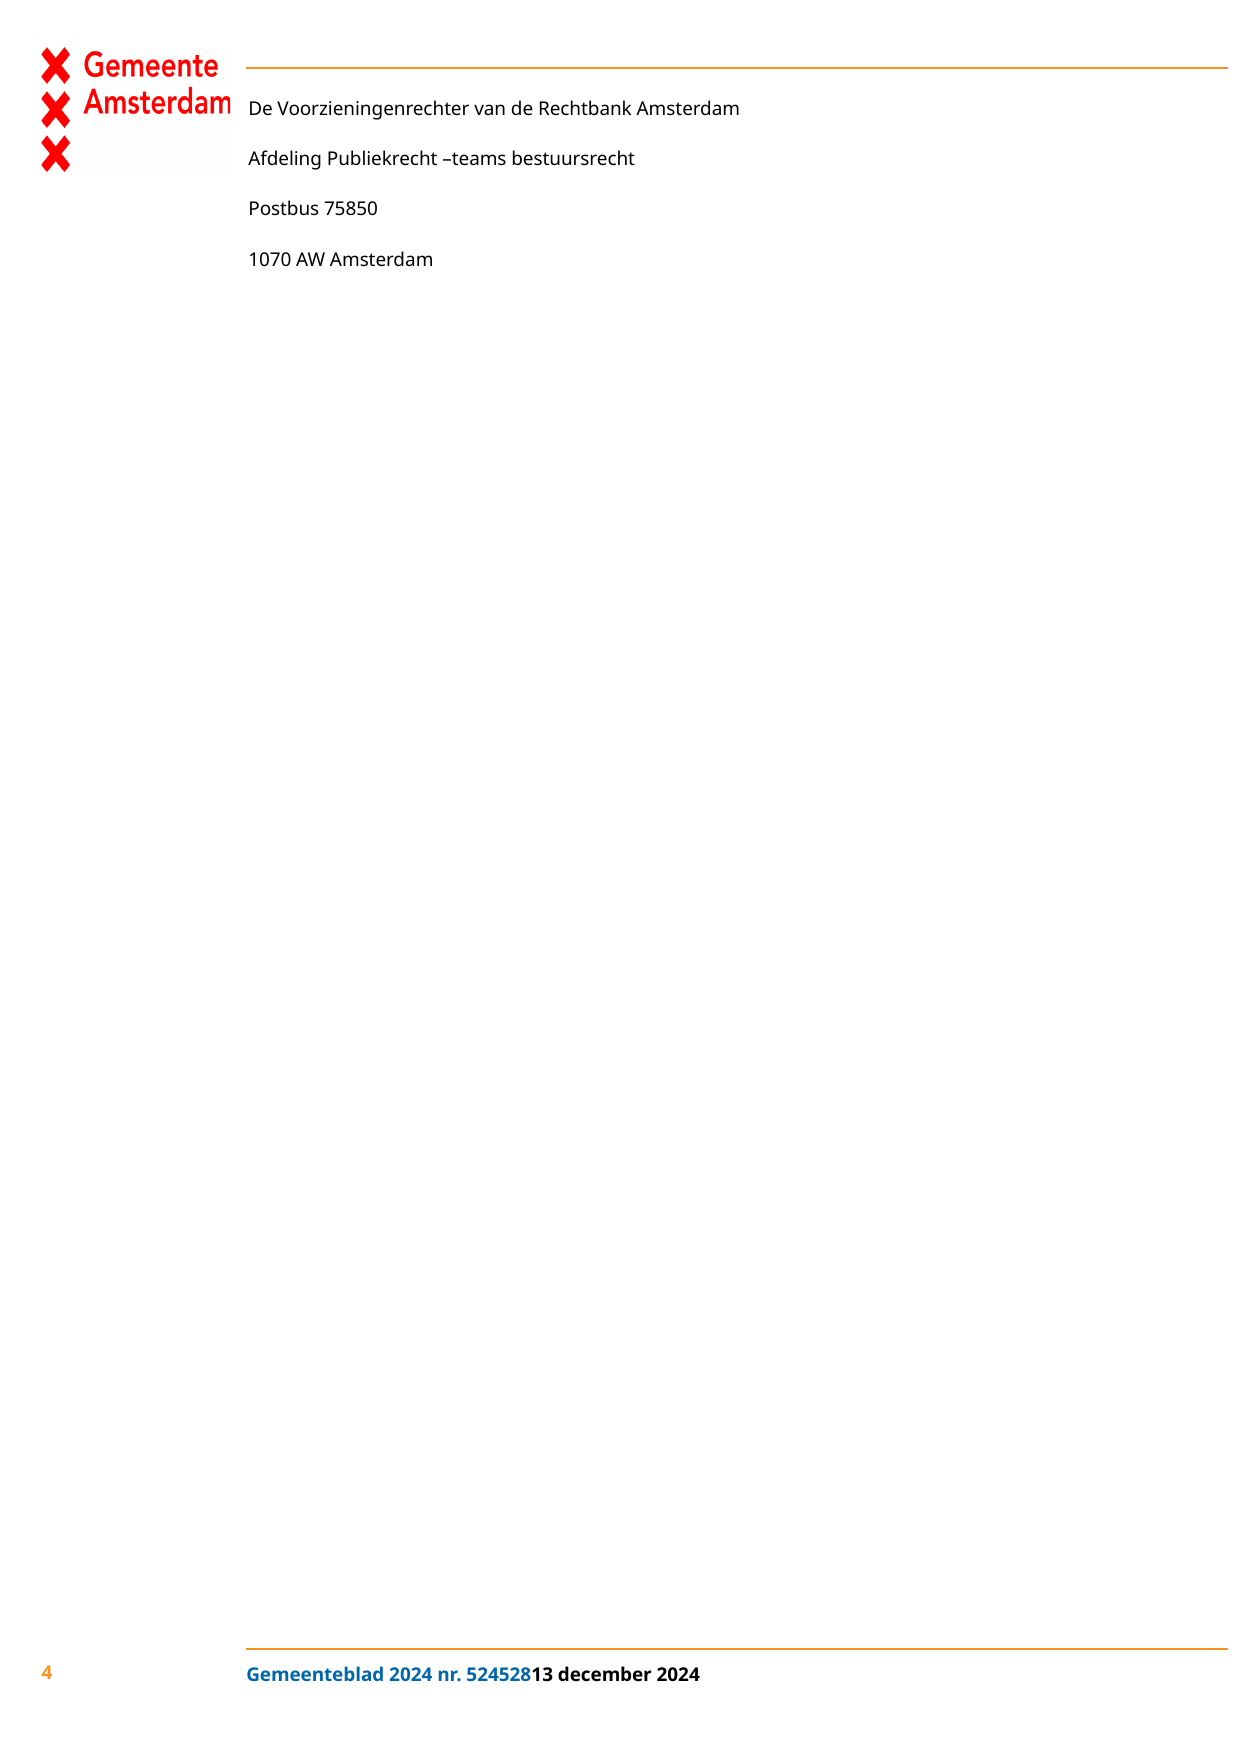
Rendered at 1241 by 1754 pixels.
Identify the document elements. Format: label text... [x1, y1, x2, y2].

text Afdeling Publiekrecht –teams bestuursrecht [248, 145, 1152, 171]
text 1070 AW Amsterdam [248, 246, 1152, 272]
text De Voorzieningenrechter van de Rechtbank Amsterdam [248, 95, 1152, 121]
picture [41, 47, 231, 172]
text Postbus 75850 [248, 196, 1152, 221]
